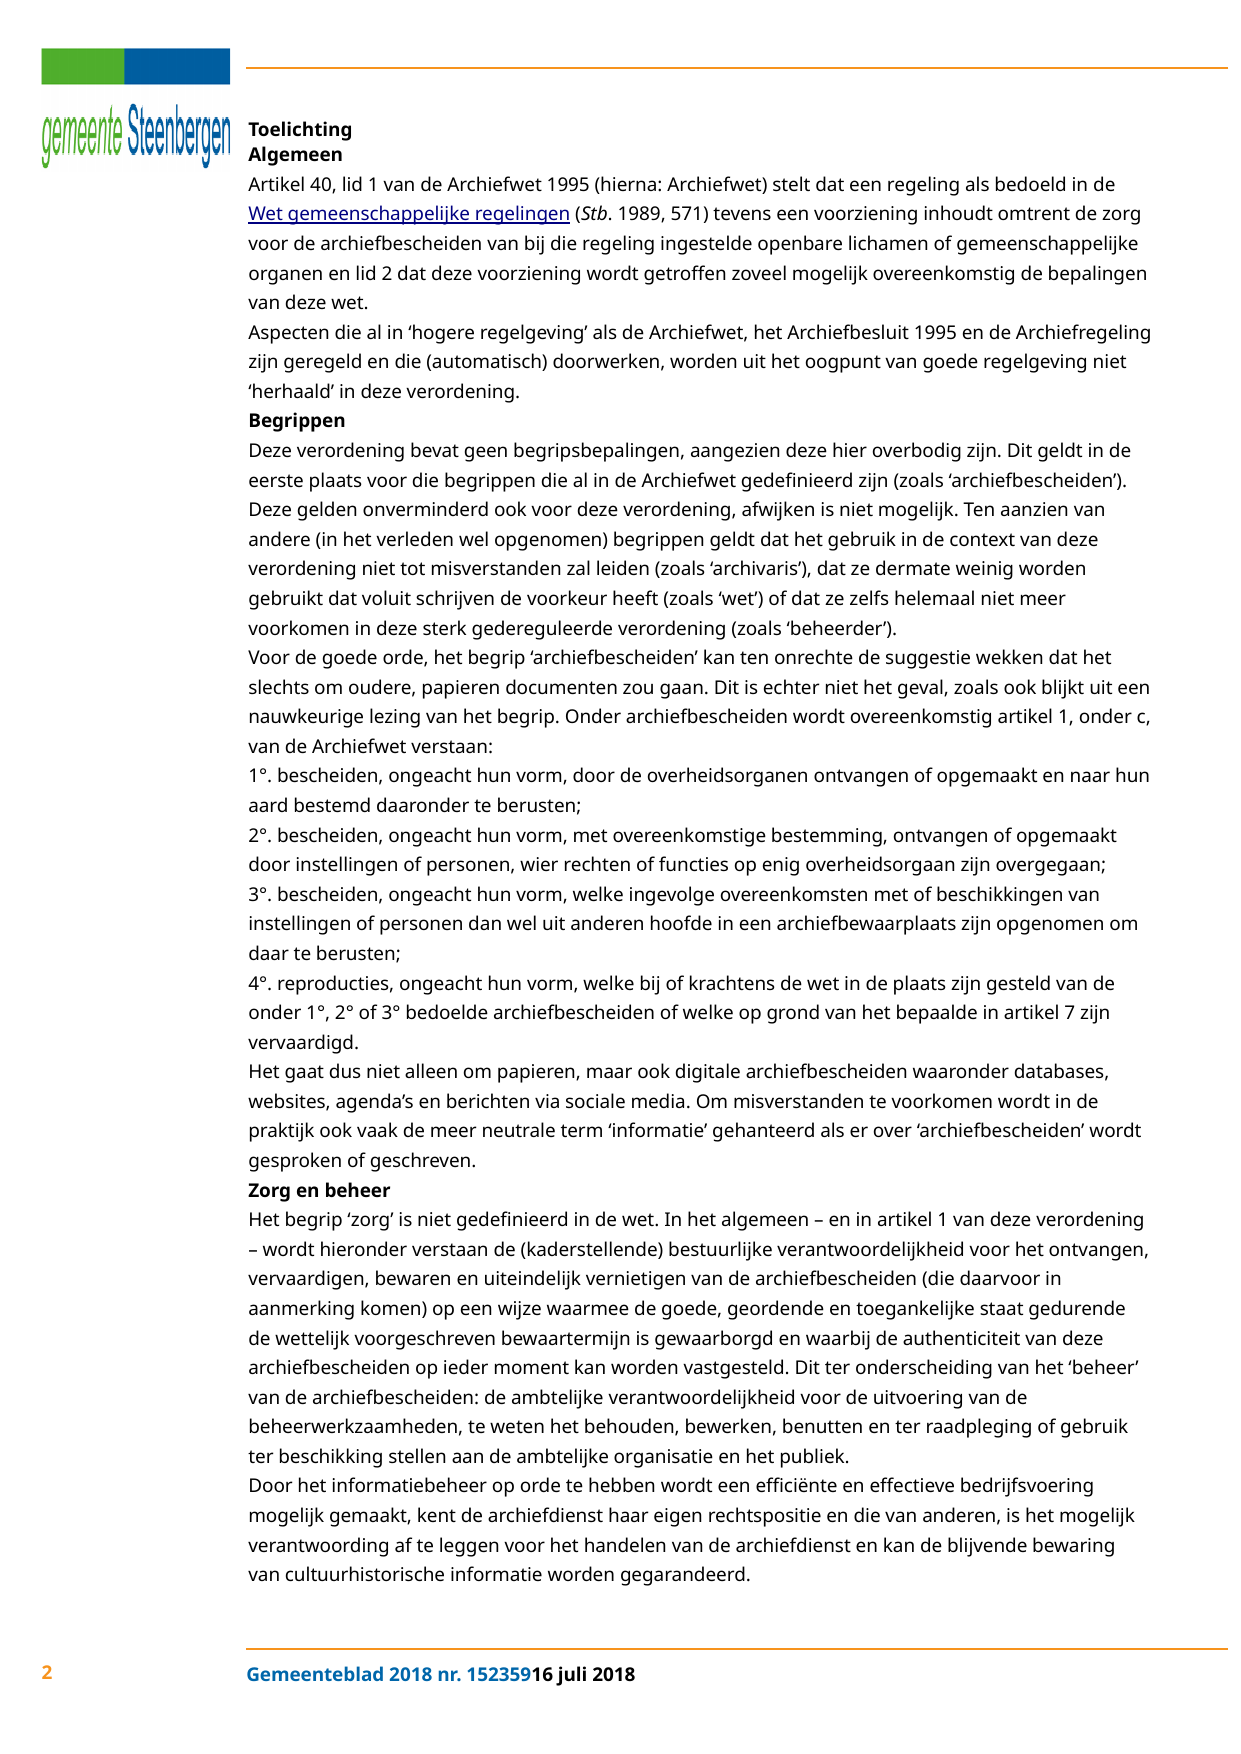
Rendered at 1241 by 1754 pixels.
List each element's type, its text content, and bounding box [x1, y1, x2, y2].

text 4°. reproducties, ongeacht hun vorm, welke bij of krachtens de wet in de plaats zijn gesteld van de onder 1°, 2° of 3° bedoelde archiefbescheiden of welke op grond van het bepaalde in artikel 7 zijn vervaardigd. [248, 970, 1152, 1055]
text Begrippen [248, 408, 1152, 433]
text Het begrip ‘zorg’ is niet gedefinieerd in de wet. In het algemeen – en in artikel 1 van deze verordening – wordt hieronder verstaan de (kaderstellende) bestuurlijke verantwoordelijkheid voor het ontvangen, vervaardigen, bewaren en uiteindelijk vernietigen van de archiefbescheiden (die daarvoor in aanmerking komen) op een wijze waarmee de goede, geordende en toegankelijke staat gedurende de wettelijk voorgeschreven bewaartermijn is gewaarborgd en waarbij de authenticiteit van deze archiefbescheiden op ieder moment kan worden vastgesteld. Dit ter onderscheiding van het ‘beheer’ van de archiefbescheiden: de ambtelijke verantwoordelijkheid voor de uitvoering van de beheerwerkzaamheden, te weten het behouden, bewerken, benutten en ter raadpleging of gebruik ter beschikking stellen aan de ambtelijke organisatie en het publiek. [248, 1206, 1152, 1469]
text Aspecten die al in ‘hogere regelgeving’ als de Archiefwet, het Archiefbesluit 1995 en de Archiefregeling zijn geregeld en die (automatisch) doorwerken, worden uit het oogpunt van goede regelgeving niet ‘herhaald’ in deze verordening. [248, 319, 1152, 404]
text Het gaat dus niet alleen om papieren, maar ook digitale archiefbescheiden waaronder databases, websites, agenda’s en berichten via sociale media. Om misverstanden te voorkomen wordt in de praktijk ook vaak de meer neutrale term ‘informatie’ gehanteerd als er over ‘archiefbescheiden’ wordt gesproken of geschreven. [248, 1058, 1152, 1173]
text Deze verordening bevat geen begripsbepalingen, aangezien deze hier overbodig zijn. Dit geldt in de eerste plaats voor die begrippen die al in de Archiefwet gedefinieerd zijn (zoals ‘archiefbescheiden’). Deze gelden onverminderd ook voor deze verordening, afwijken is niet mogelijk. Ten aanzien van andere (in het verleden wel opgenomen) begrippen geldt dat het gebruik in de context van deze verordening niet tot misverstanden zal leiden (zoals ‘archivaris’), dat ze dermate weinig worden gebruikt dat voluit schrijven de voorkeur heeft (zoals ‘wet’) of dat ze zelfs helemaal niet meer voorkomen in deze sterk gedereguleerde verordening (zoals ‘beheerder’). [248, 437, 1152, 641]
text 3°. bescheiden, ongeacht hun vorm, welke ingevolge overeenkomsten met of beschikkingen van instellingen of personen dan wel uit anderen hoofde in een archiefbewaarplaats zijn opgenomen om daar te berusten; [248, 881, 1152, 966]
text Door het informatiebeheer op orde te hebben wordt een efficiënte en effectieve bedrijfsvoering mogelijk gemaakt, kent de archiefdienst haar eigen rechtspositie en die van anderen, is het mogelijk verantwoording af te leggen voor het handelen van de archiefdienst en kan de blijvende bewaring van cultuurhistorische informatie worden gegarandeerd. [248, 1473, 1152, 1587]
text Toelichting [248, 116, 1152, 141]
text Zorg en beheer [248, 1177, 1152, 1203]
picture [41, 47, 231, 172]
text Artikel 40, lid 1 van de Archiefwet 1995 (hierna: Archiefwet) stelt dat een regeling als bedoeld in de Wet gemeenschappelijke regelingen (Stb. 1989, 571) tevens een voorziening inhoudt omtrent de zorg voor de archiefbescheiden van bij die regeling ingestelde openbare lichamen of gemeenschappelijke organen en lid 2 dat deze voorziening wordt getroffen zoveel mogelijk overeenkomstig de bepalingen van deze wet. [248, 171, 1152, 315]
text 2°. bescheiden, ongeacht hun vorm, met overeenkomstige bestemming, ontvangen of opgemaakt door instellingen of personen, wier rechten of functies op enig overheidsorgaan zijn overgegaan; [248, 822, 1152, 877]
text Voor de goede orde, het begrip ‘archiefbescheiden’ kan ten onrechte de suggestie wekken dat het slechts om oudere, papieren documenten zou gaan. Dit is echter niet het geval, zoals ook blijkt uit een nauwkeurige lezing van het begrip. Onder archiefbescheiden wordt overeenkomstig artikel 1, onder c, van de Archiefwet verstaan: [248, 644, 1152, 759]
text 1°. bescheiden, ongeacht hun vorm, door de overheidsorganen ontvangen of opgemaakt en naar hun aard bestemd daaronder te berusten; [248, 763, 1152, 818]
text Algemeen [248, 141, 1152, 167]
